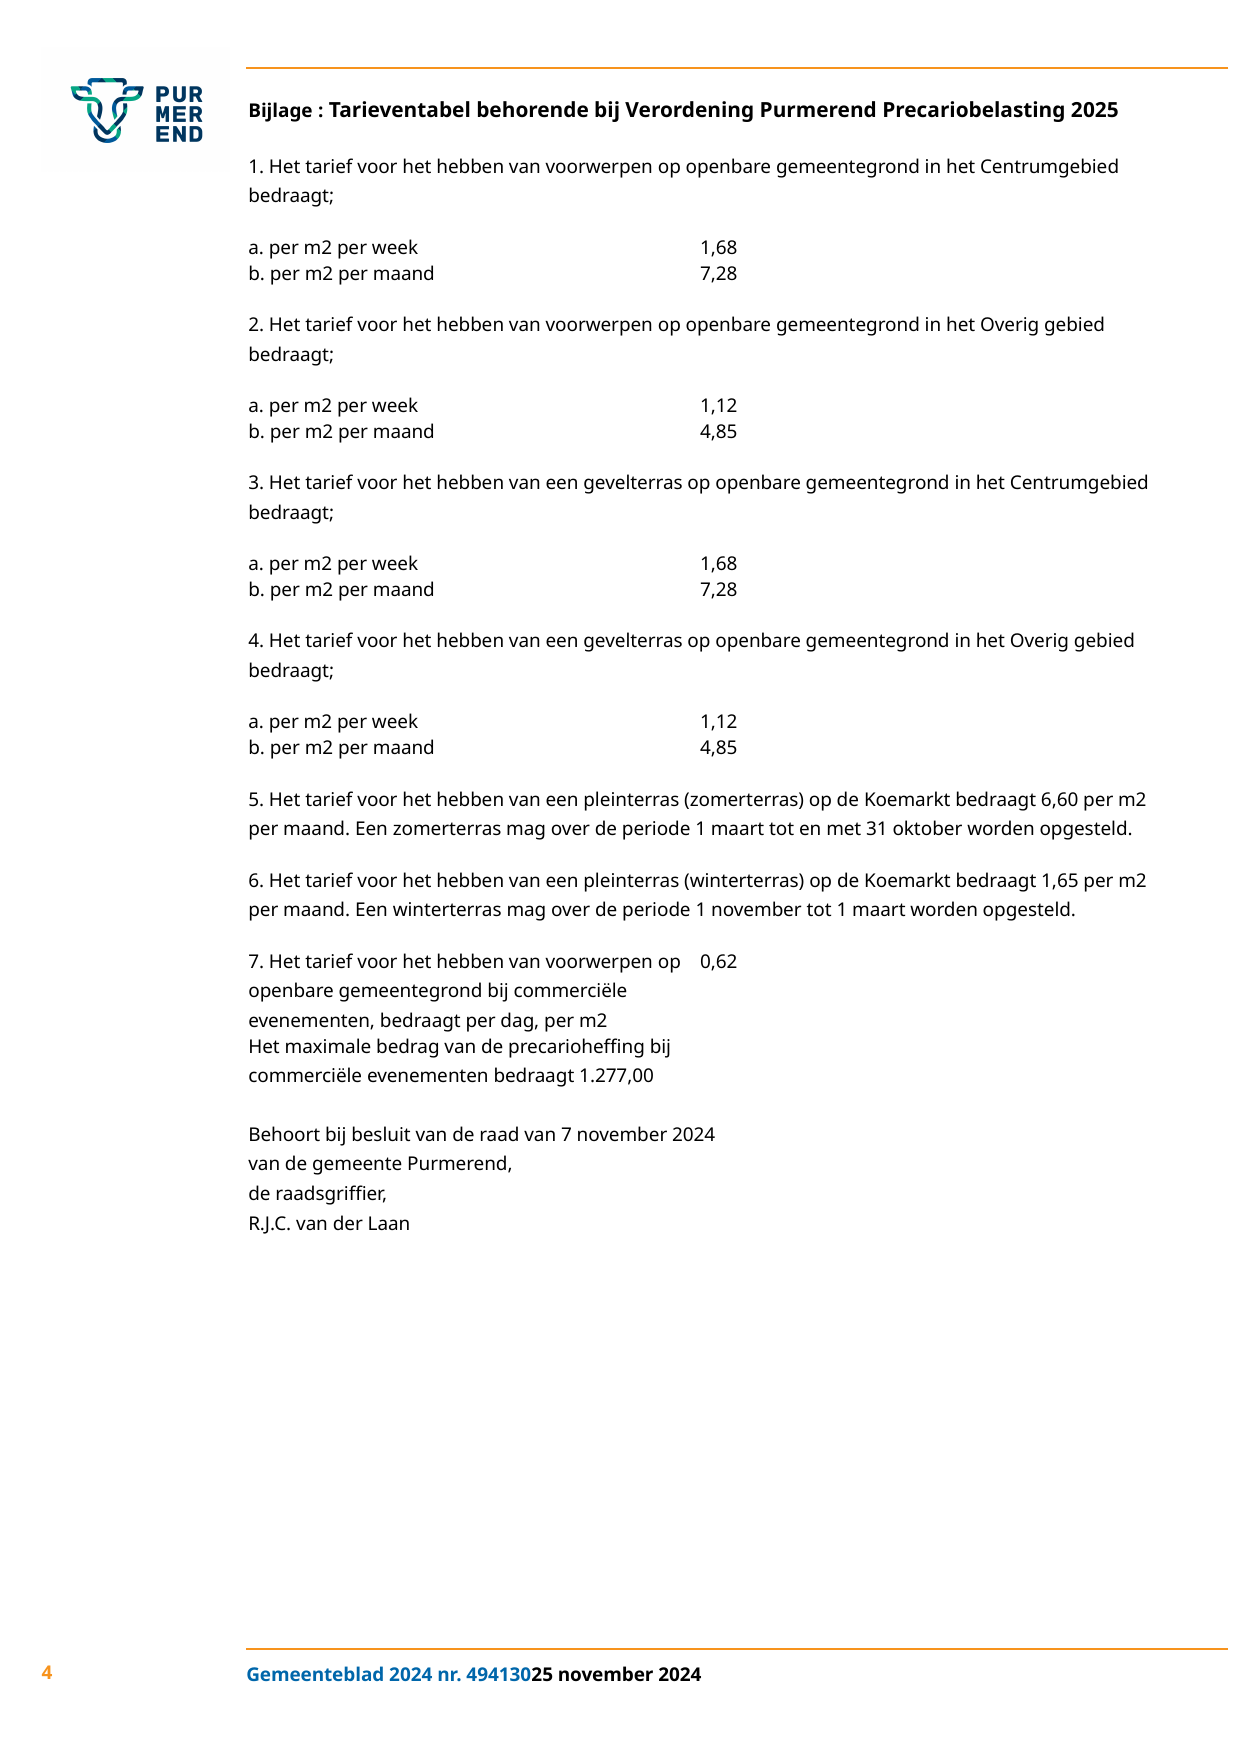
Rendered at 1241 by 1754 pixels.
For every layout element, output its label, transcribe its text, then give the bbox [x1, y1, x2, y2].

table_cell [700, 286, 1152, 311]
table_cell [248, 760, 700, 786]
text R.J.C. van der Laan [248, 1210, 1152, 1236]
table_cell a. per m2 per week [248, 234, 700, 260]
table_cell 7,28 [700, 260, 1152, 286]
table_cell b. per m2 per maand [248, 735, 700, 760]
table_cell b. per m2 per maand [248, 418, 700, 444]
table_cell 5. Het tarief voor het hebben van een pleinterras (zomerterras) op de Koemarkt bedraagt 6,60 per m2 per maand. Een zomerterras mag over de periode 1 maart tot en met 31 oktober worden opgesteld. [248, 786, 1152, 841]
table_cell 7,28 [700, 576, 1152, 602]
table_cell 3. Het tarief voor het hebben van een gevelterras op openbare gemeentegrond in het Centrumgebied bedraagt; [248, 470, 1152, 525]
text Bijlage : Tarieventabel behorende bij Verordening Purmerend Precariobelasting 2025 [248, 95, 1152, 123]
table_cell 6. Het tarief voor het hebben van een pleinterras (winterterras) op de Koemarkt bedraagt 1,65 per m2 per maand. Een winterterras mag over de periode 1 november tot 1 maart worden opgesteld. [248, 867, 1152, 922]
table_cell 4,85 [700, 418, 1152, 444]
table_cell b. per m2 per maand [248, 576, 700, 602]
table_cell [700, 760, 1152, 786]
table_cell a. per m2 per week [248, 392, 700, 418]
table_cell [248, 525, 1152, 551]
table_cell Het maximale bedrag van de precarioheffing bij commerciële evenementen bedraagt 1.277,00 [248, 1033, 700, 1088]
table_cell 1,12 [700, 709, 1152, 734]
table_cell 1,68 [700, 551, 1152, 576]
table_cell [248, 922, 1152, 948]
table_cell 4,85 [700, 735, 1152, 760]
table_cell a. per m2 per week [248, 709, 700, 734]
table_cell 2. Het tarief voor het hebben van voorwerpen op openbare gemeentegrond in het Overig gebied bedraagt; [248, 311, 1152, 367]
table_cell [248, 602, 700, 628]
table_cell [248, 367, 1152, 392]
table_cell 7. Het tarief voor het hebben van voorwerpen op openbare gemeentegrond bij commerciële evenementen, bedraagt per dag, per m2 [248, 948, 700, 1033]
table_cell 1,68 [700, 234, 1152, 260]
table_cell [700, 444, 1152, 469]
table_cell [248, 841, 1152, 867]
table_cell [248, 286, 700, 311]
table_cell 0,62 [700, 948, 1152, 1033]
table_cell [700, 1033, 1152, 1088]
text de raadsgriffier, [248, 1180, 1152, 1206]
text Behoort bij besluit van de raad van 7 november 2024 [248, 1121, 1152, 1147]
table_cell [248, 683, 1152, 709]
table_cell 1,12 [700, 392, 1152, 418]
table_cell a. per m2 per week [248, 551, 700, 576]
text van de gemeente Purmerend, [248, 1151, 1152, 1176]
picture [41, 47, 231, 172]
table_cell [700, 602, 1152, 628]
table_cell b. per m2 per maand [248, 260, 700, 286]
table_cell [248, 444, 700, 469]
table_cell [248, 208, 1152, 234]
table_cell 4. Het tarief voor het hebben van een gevelterras op openbare gemeentegrond in het Overig gebied bedraagt; [248, 628, 1152, 683]
table_header 1. Het tarief voor het hebben van voorwerpen op openbare gemeentegrond in het Centrumgebied bedraagt; [248, 153, 1152, 208]
